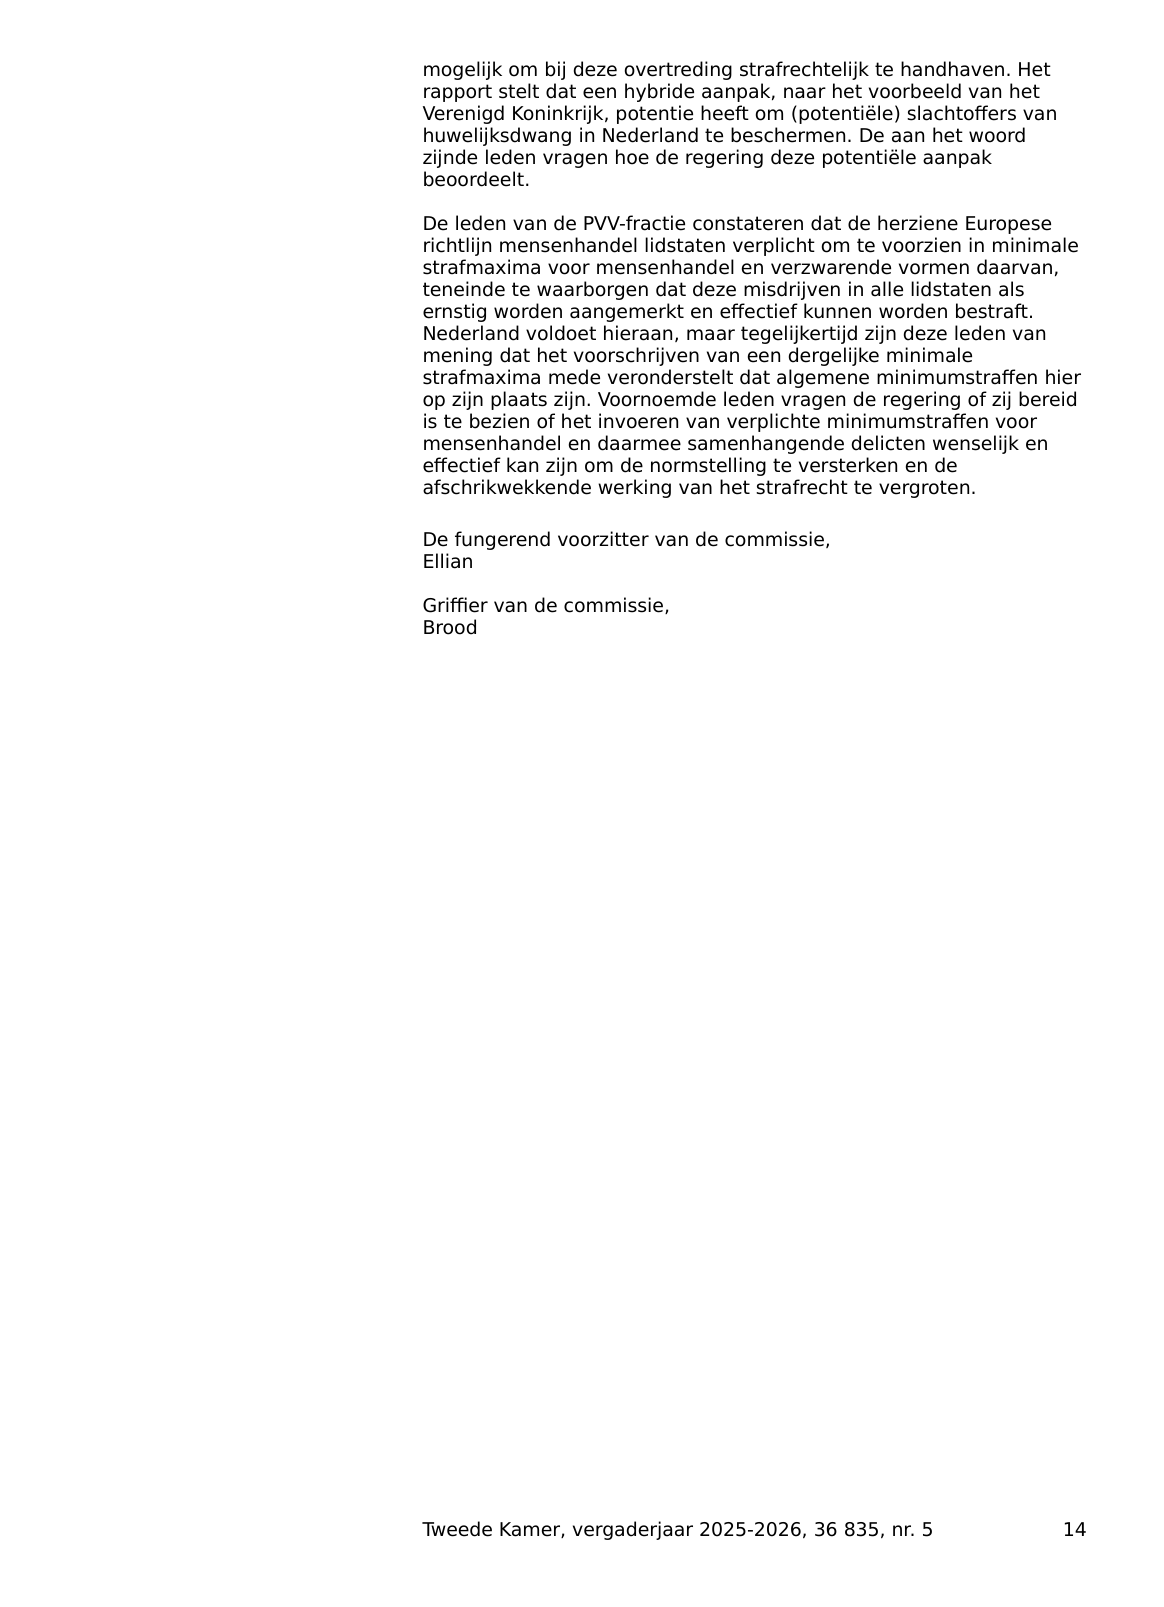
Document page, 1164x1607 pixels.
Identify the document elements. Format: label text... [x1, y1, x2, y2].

text mogelijk om bij deze overtreding strafrechtelijk te handhaven. Het rapport stelt dat een hybride aanpak, naar het voorbeeld van het Verenigd Koninkrijk, potentie heeft om (potentiële) slachtoffers van huwelijksdwang in Nederland te beschermen. De aan het woord zijnde leden vragen hoe de regering deze potentiële aanpak beoordeelt. [422, 59, 1087, 191]
text De leden van de PVV-fractie constateren dat de herziene Europese richtlijn mensenhandel lidstaten verplicht om te voorzien in minimale strafmaxima voor mensenhandel en verzwarende vormen daarvan, teneinde te waarborgen dat deze misdrijven in alle lidstaten als ernstig worden aangemerkt en effectief kunnen worden bestraft. Nederland voldoet hieraan, maar tegelijkertijd zijn deze leden van mening dat het voorschrijven van een dergelijke minimale strafmaxima mede veronderstelt dat algemene minimumstraffen hier op zijn plaats zijn. Voornoemde leden vragen de regering of zij bereid is te bezien of het invoeren van verplichte minimumstraffen voor mensenhandel en daarmee samenhangende delicten wenselijk en effectief kan zijn om de normstelling te versterken en de afschrikwekkende werking van het strafrecht te vergroten. [422, 213, 1087, 499]
text De fungerend voorzitter van de commissie, Ellian [422, 529, 1087, 573]
text Griffier van de commissie, Brood [422, 595, 1087, 639]
